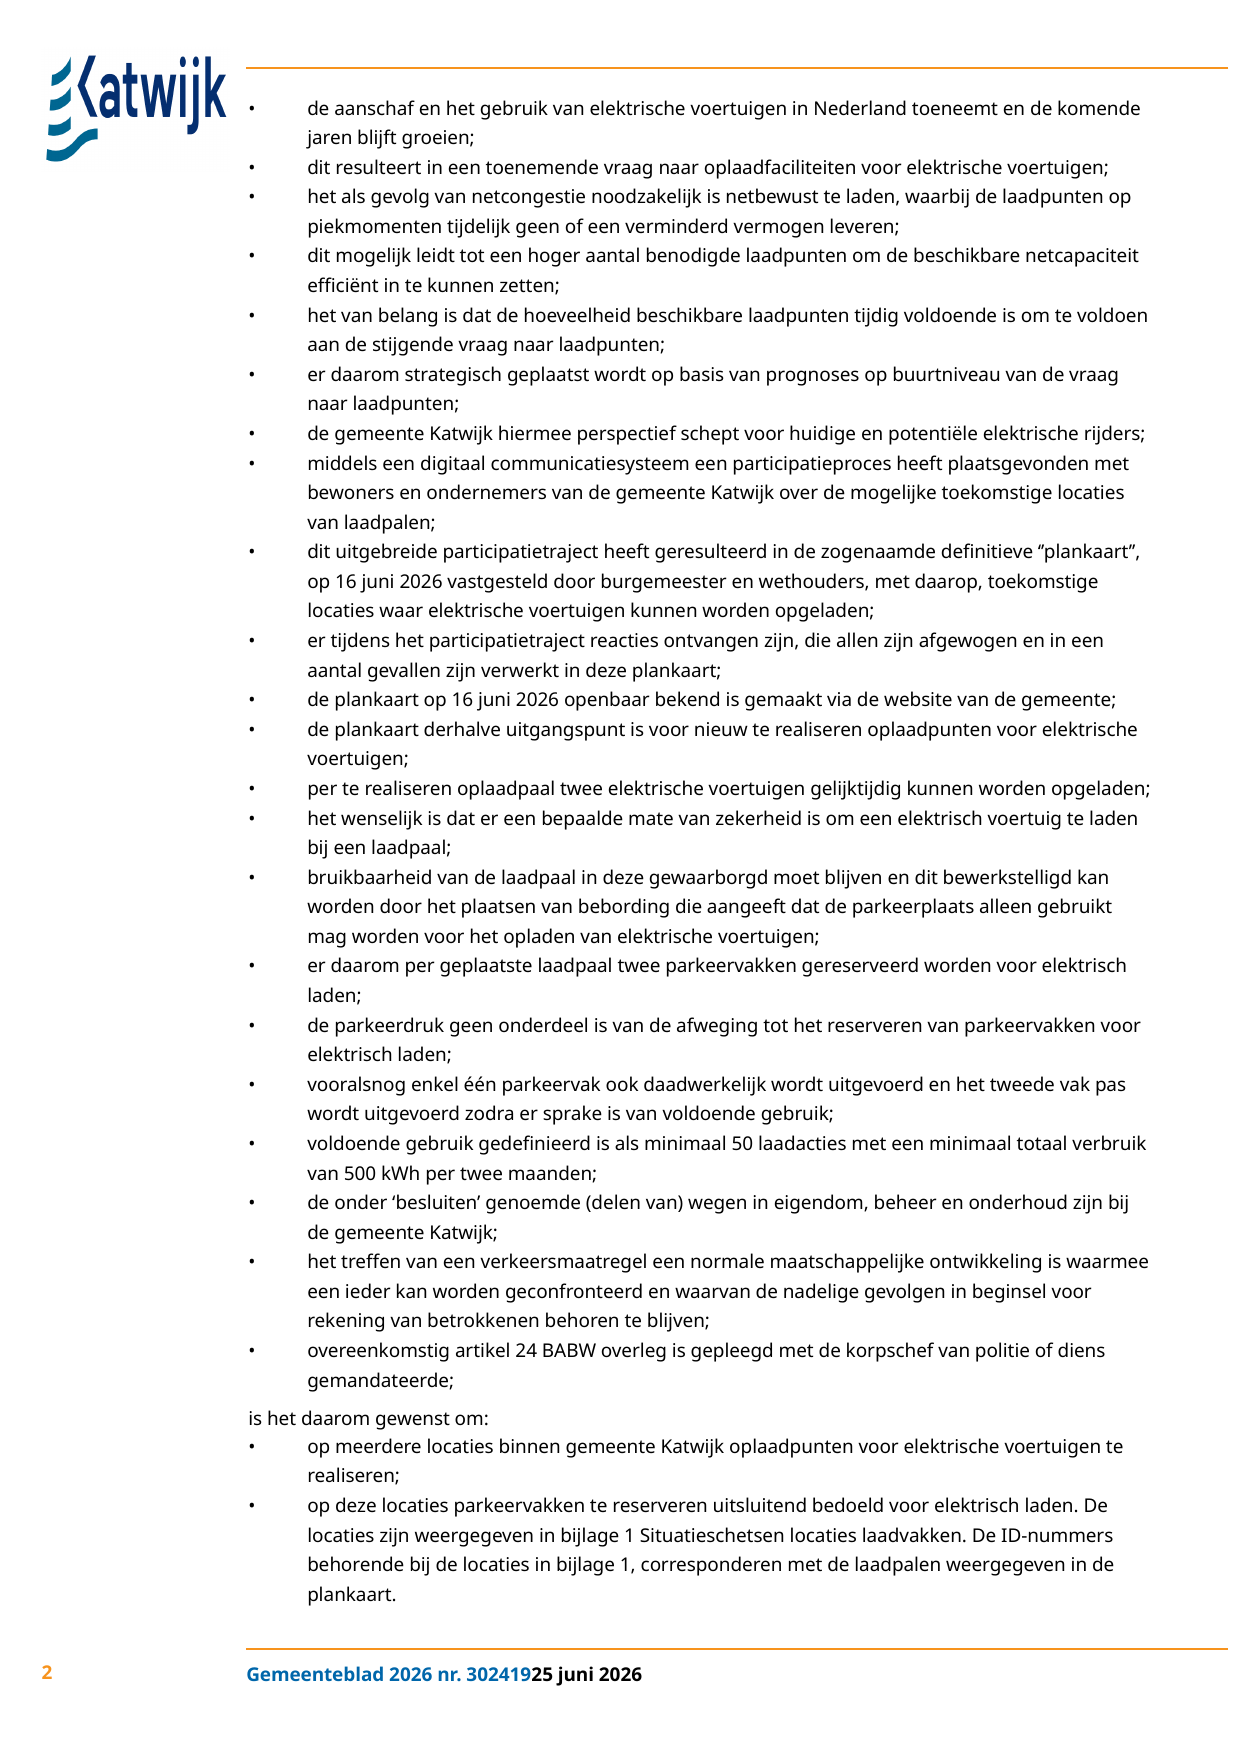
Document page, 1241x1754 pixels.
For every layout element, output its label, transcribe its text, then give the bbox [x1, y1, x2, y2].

list de plankaart op 16 juni 2026 openbaar bekend is gemaakt via de website van de gemeente; [248, 686, 1152, 712]
list het wenselijk is dat er een bepaalde mate van zekerheid is om een elektrisch voertuig te laden bij een laadpaal; [248, 805, 1152, 860]
list er tijdens het participatietraject reacties ontvangen zijn, die allen zijn afgewogen en in een aantal gevallen zijn verwerkt in deze plankaart; [248, 627, 1152, 683]
list voldoende gebruik gedefinieerd is als minimaal 50 laadacties met een minimaal totaal verbruik van 500 kWh per twee maanden; [248, 1130, 1152, 1186]
list het van belang is dat de hoeveelheid beschikbare laadpunten tijdig voldoende is om te voldoen aan de stijgende vraag naar laadpunten; [248, 302, 1152, 357]
list er daarom strategisch geplaatst wordt op basis van prognoses op buurtniveau van de vraag naar laadpunten; [248, 361, 1152, 416]
list op deze locaties parkeervakken te reserveren uitsluitend bedoeld voor elektrisch laden. De locaties zijn weergegeven in bijlage 1 Situatieschetsen locaties laadvakken. De ID-nummers behorende bij de locaties in bijlage 1, corresponderen met de laadpalen weergegeven in de plankaart. [248, 1492, 1152, 1607]
list middels een digitaal communicatiesysteem een participatieproces heeft plaatsgevonden met bewoners en ondernemers van de gemeente Katwijk over de mogelijke toekomstige locaties van laadpalen; [248, 450, 1152, 535]
picture [41, 47, 231, 172]
list de plankaart derhalve uitgangspunt is voor nieuw te realiseren oplaadpunten voor elektrische voertuigen; [248, 716, 1152, 771]
list er daarom per geplaatste laadpaal twee parkeervakken gereserveerd worden voor elektrisch laden; [248, 953, 1152, 1008]
list het als gevolg van netcongestie noodzakelijk is netbewust te laden, waarbij de laadpunten op piekmomenten tijdelijk geen of een verminderd vermogen leveren; [248, 183, 1152, 239]
list op meerdere locaties binnen gemeente Katwijk oplaadpunten voor elektrische voertuigen te realiseren; [248, 1433, 1152, 1488]
list het treffen van een verkeersmaatregel een normale maatschappelijke ontwikkeling is waarmee een ieder kan worden geconfronteerd en waarvan de nadelige gevolgen in beginsel voor rekening van betrokkenen behoren te blijven; [248, 1248, 1152, 1333]
list de gemeente Katwijk hiermee perspectief schept voor huidige en potentiële elektrische rijders; [248, 420, 1152, 446]
list dit resulteert in een toenemende vraag naar oplaadfaciliteiten voor elektrische voertuigen; [248, 154, 1152, 180]
text is het daarom gewenst om: [248, 1405, 1152, 1431]
list dit mogelijk leidt tot een hoger aantal benodigde laadpunten om de beschikbare netcapaciteit efficiënt in te kunnen zetten; [248, 243, 1152, 298]
list vooralsnog enkel één parkeervak ook daadwerkelijk wordt uitgevoerd en het tweede vak pas wordt uitgevoerd zodra er sprake is van voldoende gebruik; [248, 1071, 1152, 1126]
list de aanschaf en het gebruik van elektrische voertuigen in Nederland toeneemt en de komende jaren blijft groeien; [248, 95, 1152, 150]
list overeenkomstig artikel 24 BABW overleg is gepleegd met de korpschef van politie of diens gemandateerde; [248, 1337, 1152, 1393]
list dit uitgebreide participatietraject heeft geresulteerd in de zogenaamde definitieve ‘’plankaart’’, op 16 juni 2026 vastgesteld door burgemeester en wethouders, met daarop, toekomstige locaties waar elektrische voertuigen kunnen worden opgeladen; [248, 538, 1152, 623]
list per te realiseren oplaadpaal twee elektrische voertuigen gelijktijdig kunnen worden opgeladen; [248, 775, 1152, 801]
list de parkeerdruk geen onderdeel is van de afweging tot het reserveren van parkeervakken voor elektrisch laden; [248, 1012, 1152, 1067]
list de onder ‘besluiten’ genoemde (delen van) wegen in eigendom, beheer en onderhoud zijn bij de gemeente Katwijk; [248, 1189, 1152, 1245]
list bruikbaarheid van de laadpaal in deze gewaarborgd moet blijven en dit bewerkstelligd kan worden door het plaatsen van bebording die aangeeft dat de parkeerplaats alleen gebruikt mag worden voor het opladen van elektrische voertuigen; [248, 864, 1152, 949]
